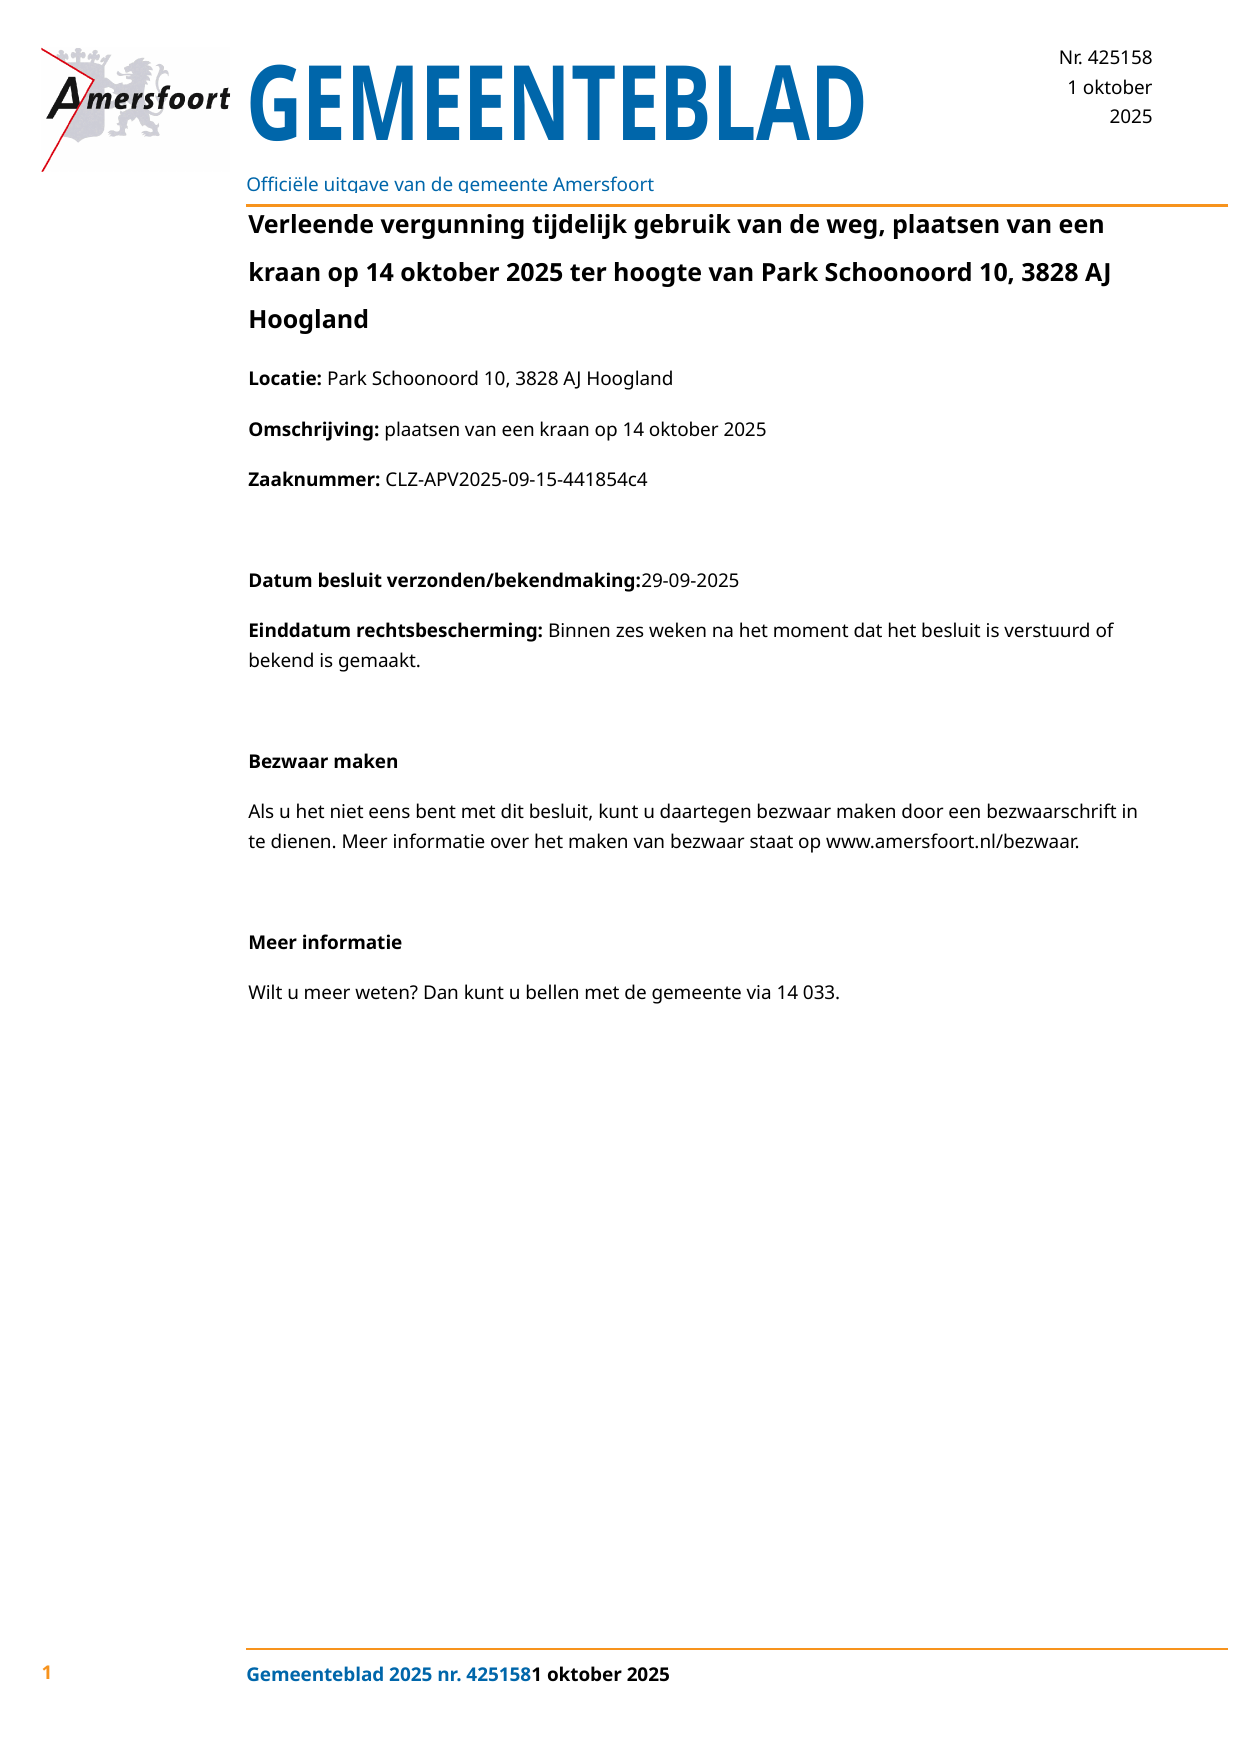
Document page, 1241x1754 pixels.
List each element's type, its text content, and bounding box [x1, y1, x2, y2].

text Omschrijving: plaatsen van een kraan op 14 oktober 2025 [248, 416, 1152, 442]
text Verleende vergunning tijdelijk gebruik van de weg, plaatsen van een kraan op 14 oktober 2025 ter hoogte van Park Schoonoord 10, 3828 AJ Hoogland [248, 207, 1152, 336]
text Locatie: Park Schoonoord 10, 3828 AJ Hoogland [248, 366, 1152, 391]
text Zaaknummer: CLZ-APV2025-09-15-441854c4 [248, 466, 1152, 492]
text Datum besluit verzonden/bekendmaking:29-09-2025 [248, 567, 1152, 593]
text Wilt u meer weten? Dan kunt u bellen met de gemeente via 14 033. [248, 979, 1152, 1005]
text Bezwaar maken [248, 748, 1152, 774]
text Als u het niet eens bent met dit besluit, kunt u daartegen bezwaar maken door een bezwaarschrift in te dienen. Meer informatie over het maken van bezwaar staat op www.amersfoort.nl/bezwaar. [248, 798, 1152, 854]
text Einddatum rechtsbescherming: Binnen zes weken na het moment dat het besluit is verstuurd of bekend is gemaakt. [248, 618, 1152, 673]
text Meer informatie [248, 929, 1152, 954]
picture [41, 47, 231, 172]
